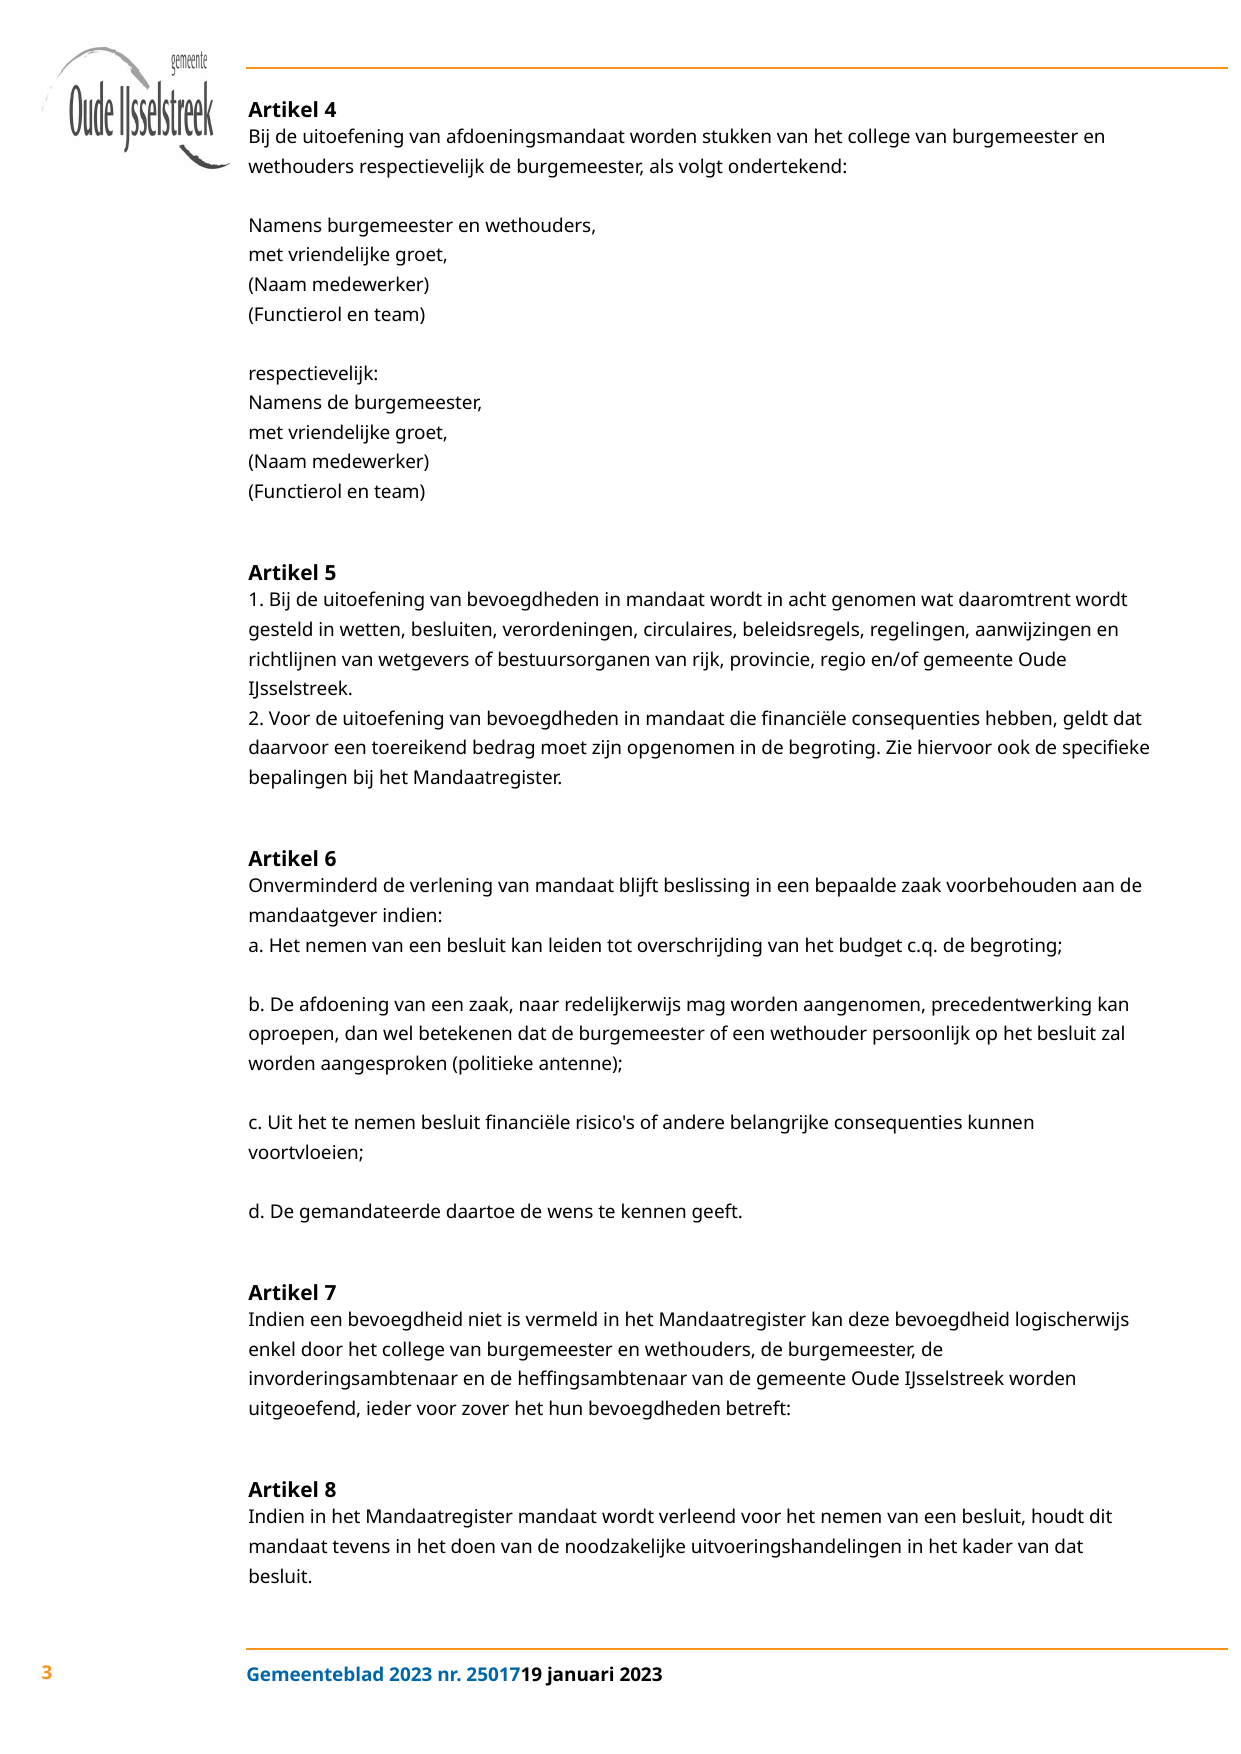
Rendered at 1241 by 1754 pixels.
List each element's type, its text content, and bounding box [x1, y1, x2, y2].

text Artikel 6 [248, 844, 1152, 873]
text 2. Voor de uitoefening van bevoegdheden in mandaat die financiële consequenties hebben, geldt dat daarvoor een toereikend bedrag moet zijn opgenomen in de begroting. Zie hiervoor ook de specifieke bepalingen bij het Mandaatregister. [248, 705, 1152, 790]
text Onverminderd de verlening van mandaat blijft beslissing in een bepaalde zaak voorbehouden aan de mandaatgever indien: [248, 873, 1152, 928]
text Artikel 8 [248, 1475, 1152, 1504]
text d. De gemandateerde daartoe de wens te kennen geeft. [248, 1198, 1152, 1224]
text (Functierol en team) [248, 301, 1152, 326]
text met vriendelijke groet, [248, 242, 1152, 267]
text 1. Bij de uitoefening van bevoegdheden in mandaat wordt in acht genomen wat daaromtrent wordt gesteld in wetten, besluiten, verordeningen, circulaires, beleidsregels, regelingen, aanwijzingen en richtlijnen van wetgevers of bestuursorganen van rijk, provincie, regio en/of gemeente Oude IJsselstreek. [248, 587, 1152, 701]
text Indien een bevoegdheid niet is vermeld in het Mandaatregister kan deze bevoegdheid logischerwijs enkel door het college van burgemeester en wethouders, de burgemeester, de invorderingsambtenaar en de heffingsambtenaar van de gemeente Oude IJsselstreek worden uitgeoefend, ieder voor zover het hun bevoegdheden betreft: [248, 1306, 1152, 1421]
text Indien in het Mandaatregister mandaat wordt verleend voor het nemen van een besluit, houdt dit mandaat tevens in het doen van de noodzakelijke uitvoeringshandelingen in het kader van dat besluit. [248, 1504, 1152, 1588]
text c. Uit het te nemen besluit financiële risico's of andere belangrijke consequenties kunnen voortvloeien; [248, 1109, 1152, 1164]
text (Functierol en team) [248, 478, 1152, 504]
text Artikel 4 [248, 95, 1152, 123]
text (Naam medewerker) [248, 271, 1152, 297]
text Namens de burgemeester, [248, 389, 1152, 415]
picture [41, 47, 231, 172]
text met vriendelijke groet, [248, 419, 1152, 445]
text b. De afdoening van een zaak, naar redelijkerwijs mag worden aangenomen, precedentwerking kan oproepen, dan wel betekenen dat de burgemeester of een wethouder persoonlijk op het besluit zal worden aangesproken (politieke antenne); [248, 991, 1152, 1076]
text Namens burgemeester en wethouders, [248, 212, 1152, 238]
text a. Het nemen van een besluit kan leiden tot overschrijding van het budget c.q. de begroting; [248, 932, 1152, 957]
text (Naam medewerker) [248, 449, 1152, 474]
text Artikel 7 [248, 1278, 1152, 1306]
text Artikel 5 [248, 558, 1152, 587]
text Bij de uitoefening van afdoeningsmandaat worden stukken van het college van burgemeester en wethouders respectievelijk de burgemeester, als volgt ondertekend: [248, 123, 1152, 178]
text respectievelijk: [248, 360, 1152, 386]
